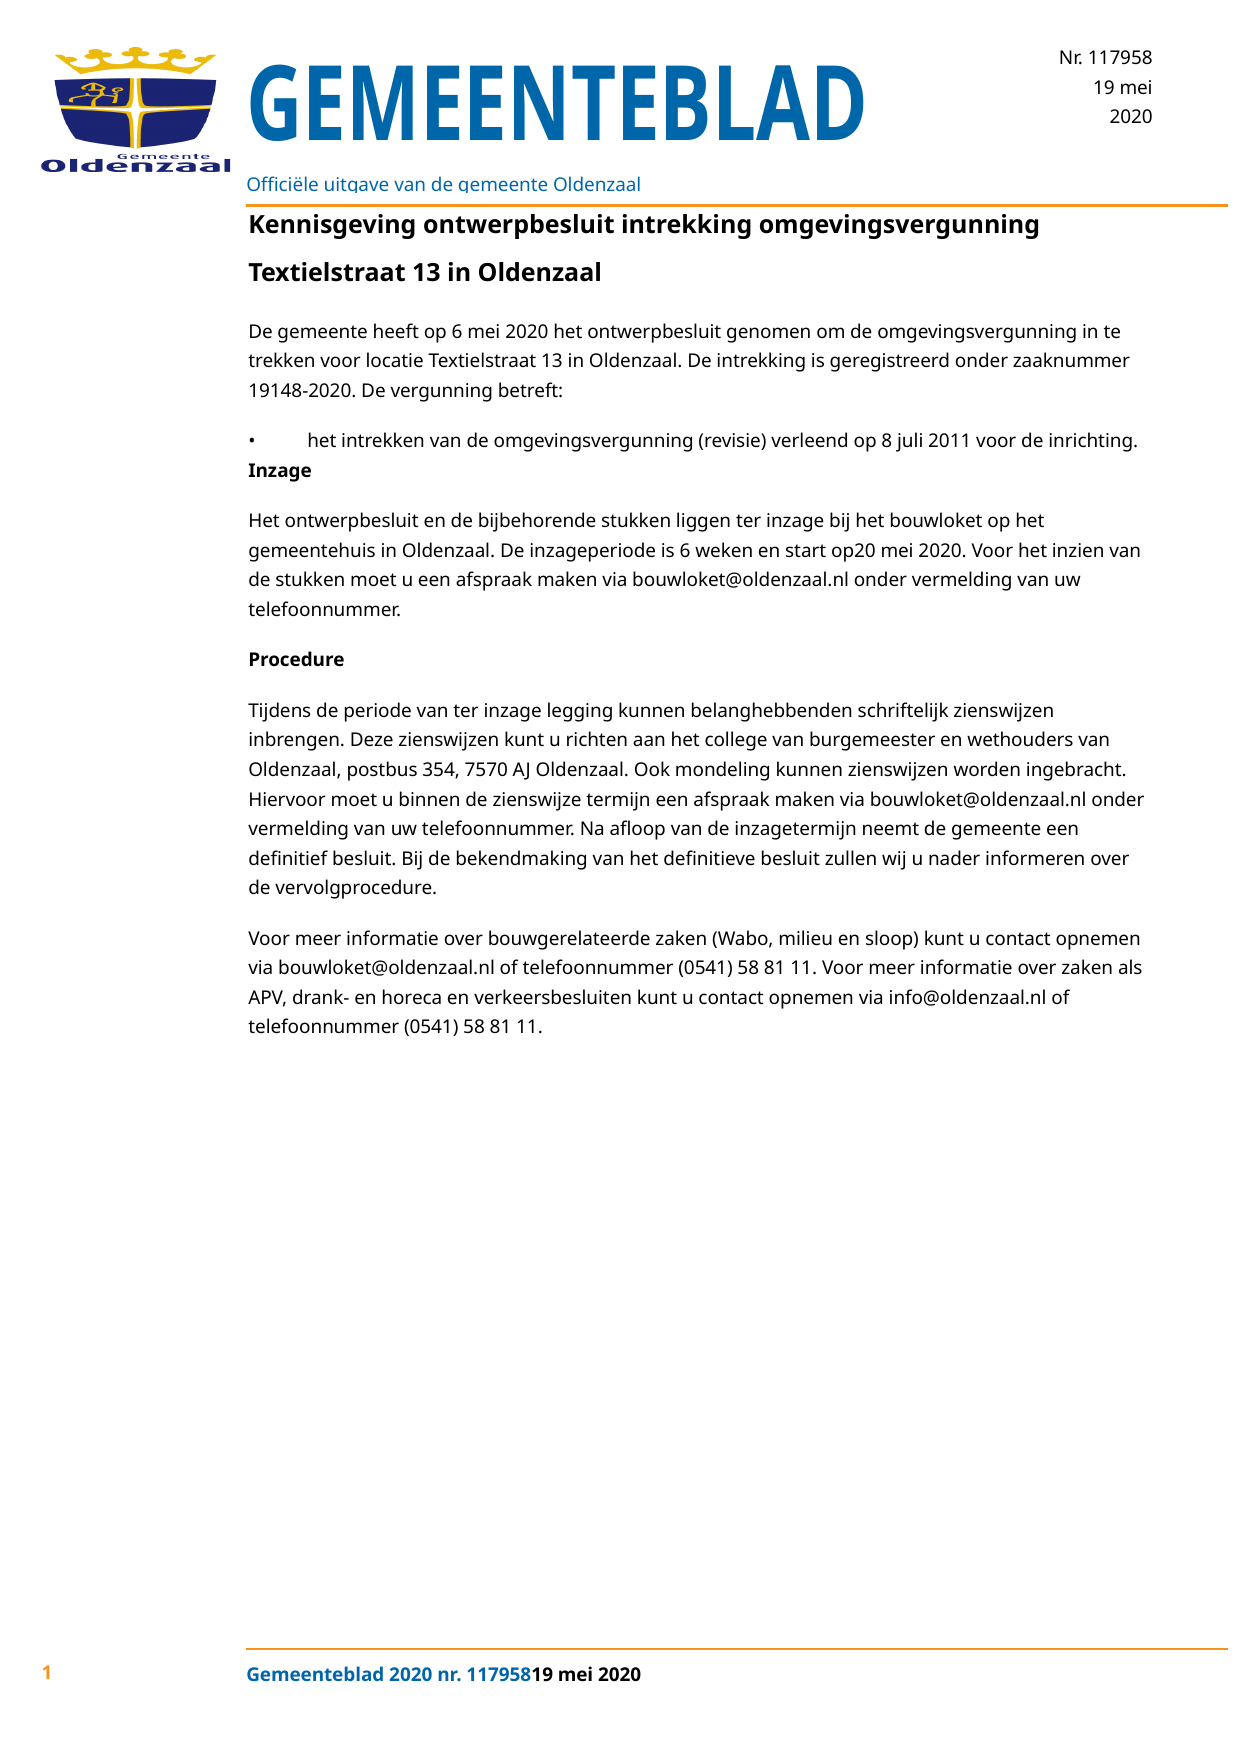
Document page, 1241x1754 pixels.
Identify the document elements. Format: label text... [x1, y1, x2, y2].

text Voor meer informatie over bouwgerelateerde zaken (Wabo, milieu en sloop) kunt u contact opnemen via bouwloket@oldenzaal.nl of telefoonnummer (0541) 58 81 11. Voor meer informatie over zaken als APV, drank- en horeca en verkeersbesluiten kunt u contact opnemen via info@oldenzaal.nl of telefoonnummer (0541) 58 81 11. [248, 925, 1152, 1039]
text Het ontwerpbesluit en de bijbehorende stukken liggen ter inzage bij het bouwloket op het gemeentehuis in Oldenzaal. De inzageperiode is 6 weken en start op20 mei 2020. Voor het inzien van de stukken moet u een afspraak maken via bouwloket@oldenzaal.nl onder vermelding van uw telefoonnummer. [248, 507, 1152, 622]
text Inzage [248, 457, 1152, 483]
picture [41, 47, 231, 172]
text Kennisgeving ontwerpbesluit intrekking omgevingsvergunning Textielstraat 13 in Oldenzaal [248, 207, 1152, 288]
text De gemeente heeft op 6 mei 2020 het ontwerpbesluit genomen om de omgevingsvergunning in te trekken voor locatie Textielstraat 13 in Oldenzaal. De intrekking is geregistreerd onder zaaknummer 19148-2020. De vergunning betreft: [248, 318, 1152, 403]
text Procedure [248, 647, 1152, 672]
list het intrekken van de omgevingsvergunning (revisie) verleend op 8 juli 2011 voor de inrichting. [248, 427, 1152, 453]
text Tijdens de periode van ter inzage legging kunnen belanghebbenden schriftelijk zienswijzen inbrengen. Deze zienswijzen kunt u richten aan het college van burgemeester en wethouders van Oldenzaal, postbus 354, 7570 AJ Oldenzaal. Ook mondeling kunnen zienswijzen worden ingebracht. Hiervoor moet u binnen de zienswijze termijn een afspraak maken via bouwloket@oldenzaal.nl onder vermelding van uw telefoonnummer. Na afloop van de inzagetermijn neemt de gemeente een definitief besluit. Bij de bekendmaking van het definitieve besluit zullen wij u nader informeren over de vervolgprocedure. [248, 697, 1152, 900]
